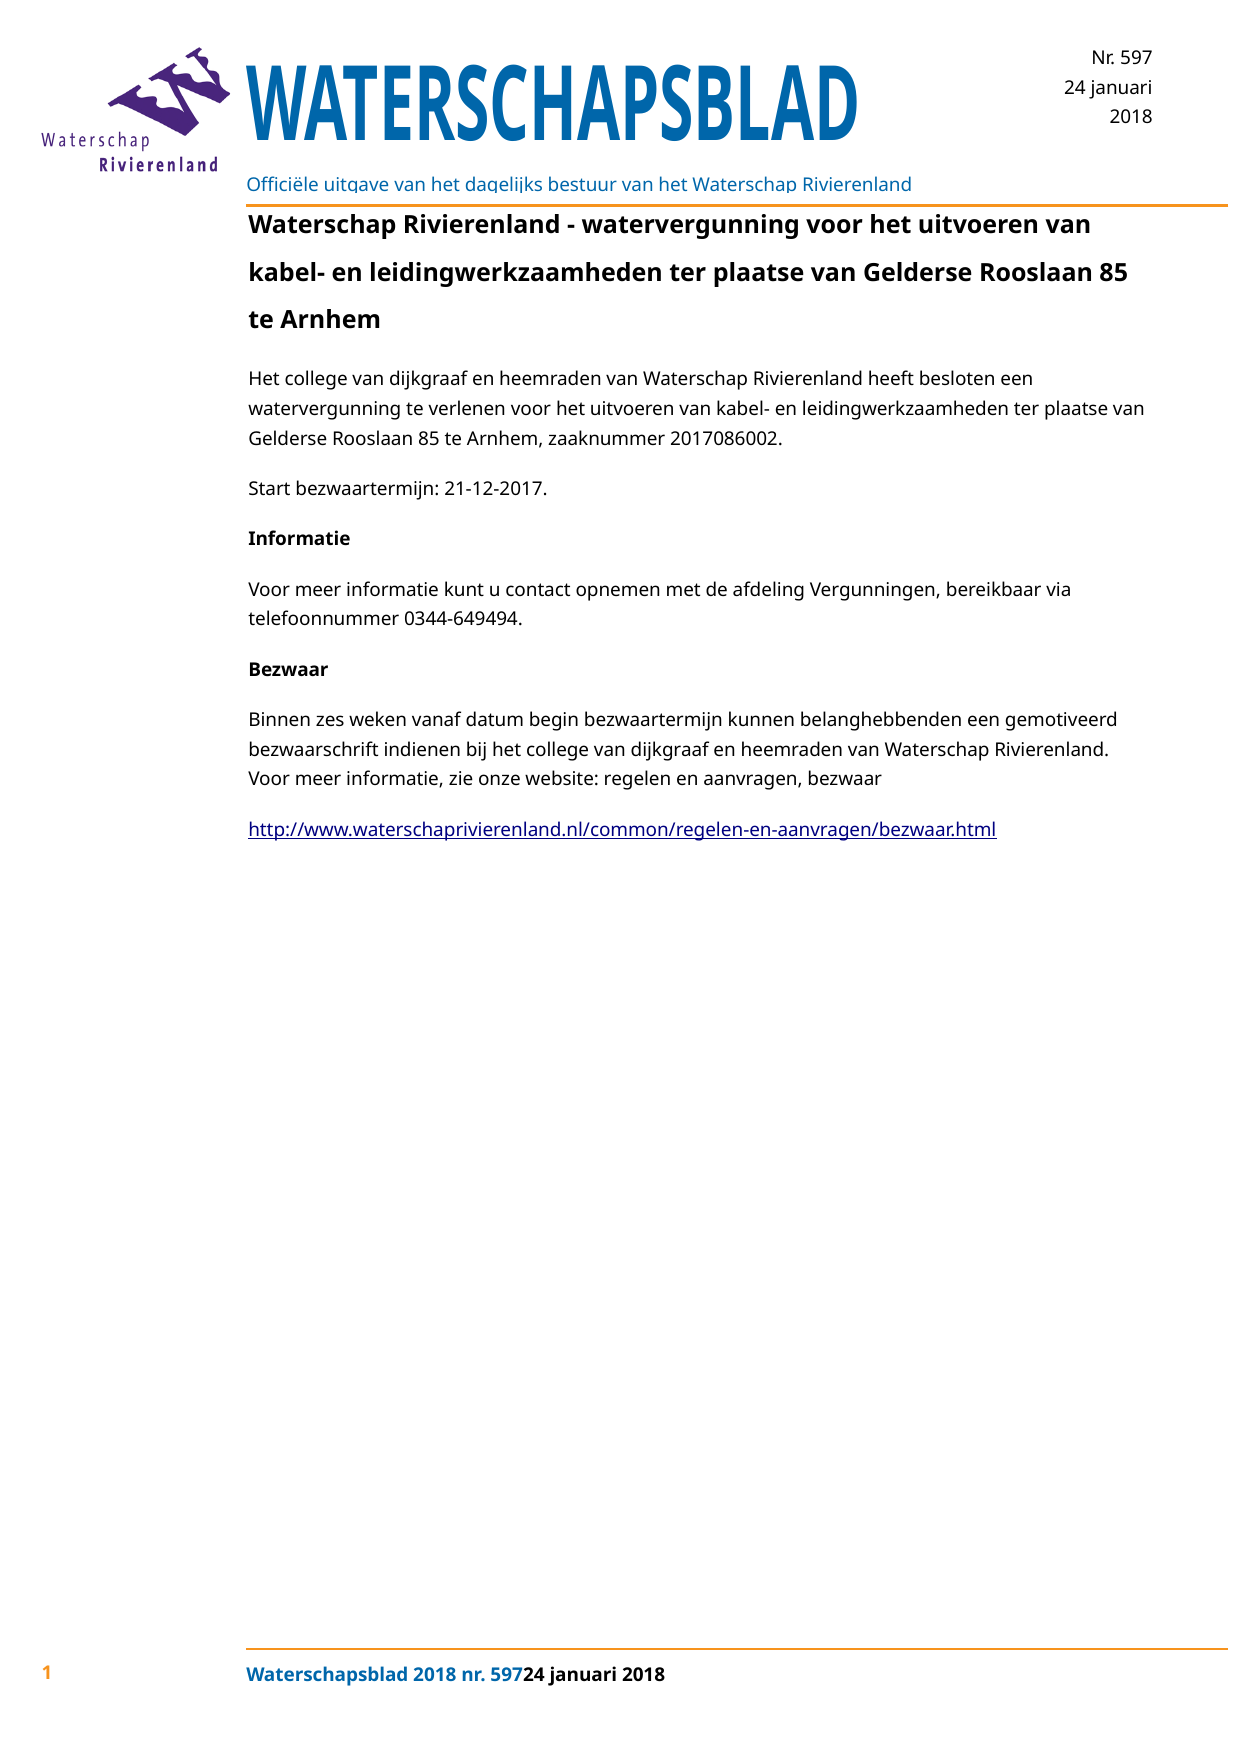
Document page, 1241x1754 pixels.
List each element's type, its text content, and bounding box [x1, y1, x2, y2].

text http://www.waterschaprivierenland.nl/common/regelen-en-aanvragen/bezwaar.html [248, 816, 1152, 842]
text Waterschap Rivierenland - watervergunning voor het uitvoeren van kabel- en leidingwerkzaamheden ter plaatse van Gelderse Rooslaan 85 te Arnhem [248, 207, 1152, 336]
picture [41, 47, 231, 172]
text Het college van dijkgraaf en heemraden van Waterschap Rivierenland heeft besloten een watervergunning te verlenen voor het uitvoeren van kabel- en leidingwerkzaamheden ter plaatse van Gelderse Rooslaan 85 te Arnhem, zaaknummer 2017086002. [248, 366, 1152, 450]
text Binnen zes weken vanaf datum begin bezwaartermijn kunnen belanghebbenden een gemotiveerd bezwaarschrift indienen bij het college van dijkgraaf en heemraden van Waterschap Rivierenland. Voor meer informatie, zie onze website: regelen en aanvragen, bezwaar [248, 706, 1152, 791]
text Voor meer informatie kunt u contact opnemen met de afdeling Vergunningen, bereikbaar via telefoonnummer 0344-649494. [248, 576, 1152, 631]
text Start bezwaartermijn: 21-12-2017. [248, 475, 1152, 501]
text Bezwaar [248, 656, 1152, 682]
text Informatie [248, 526, 1152, 551]
